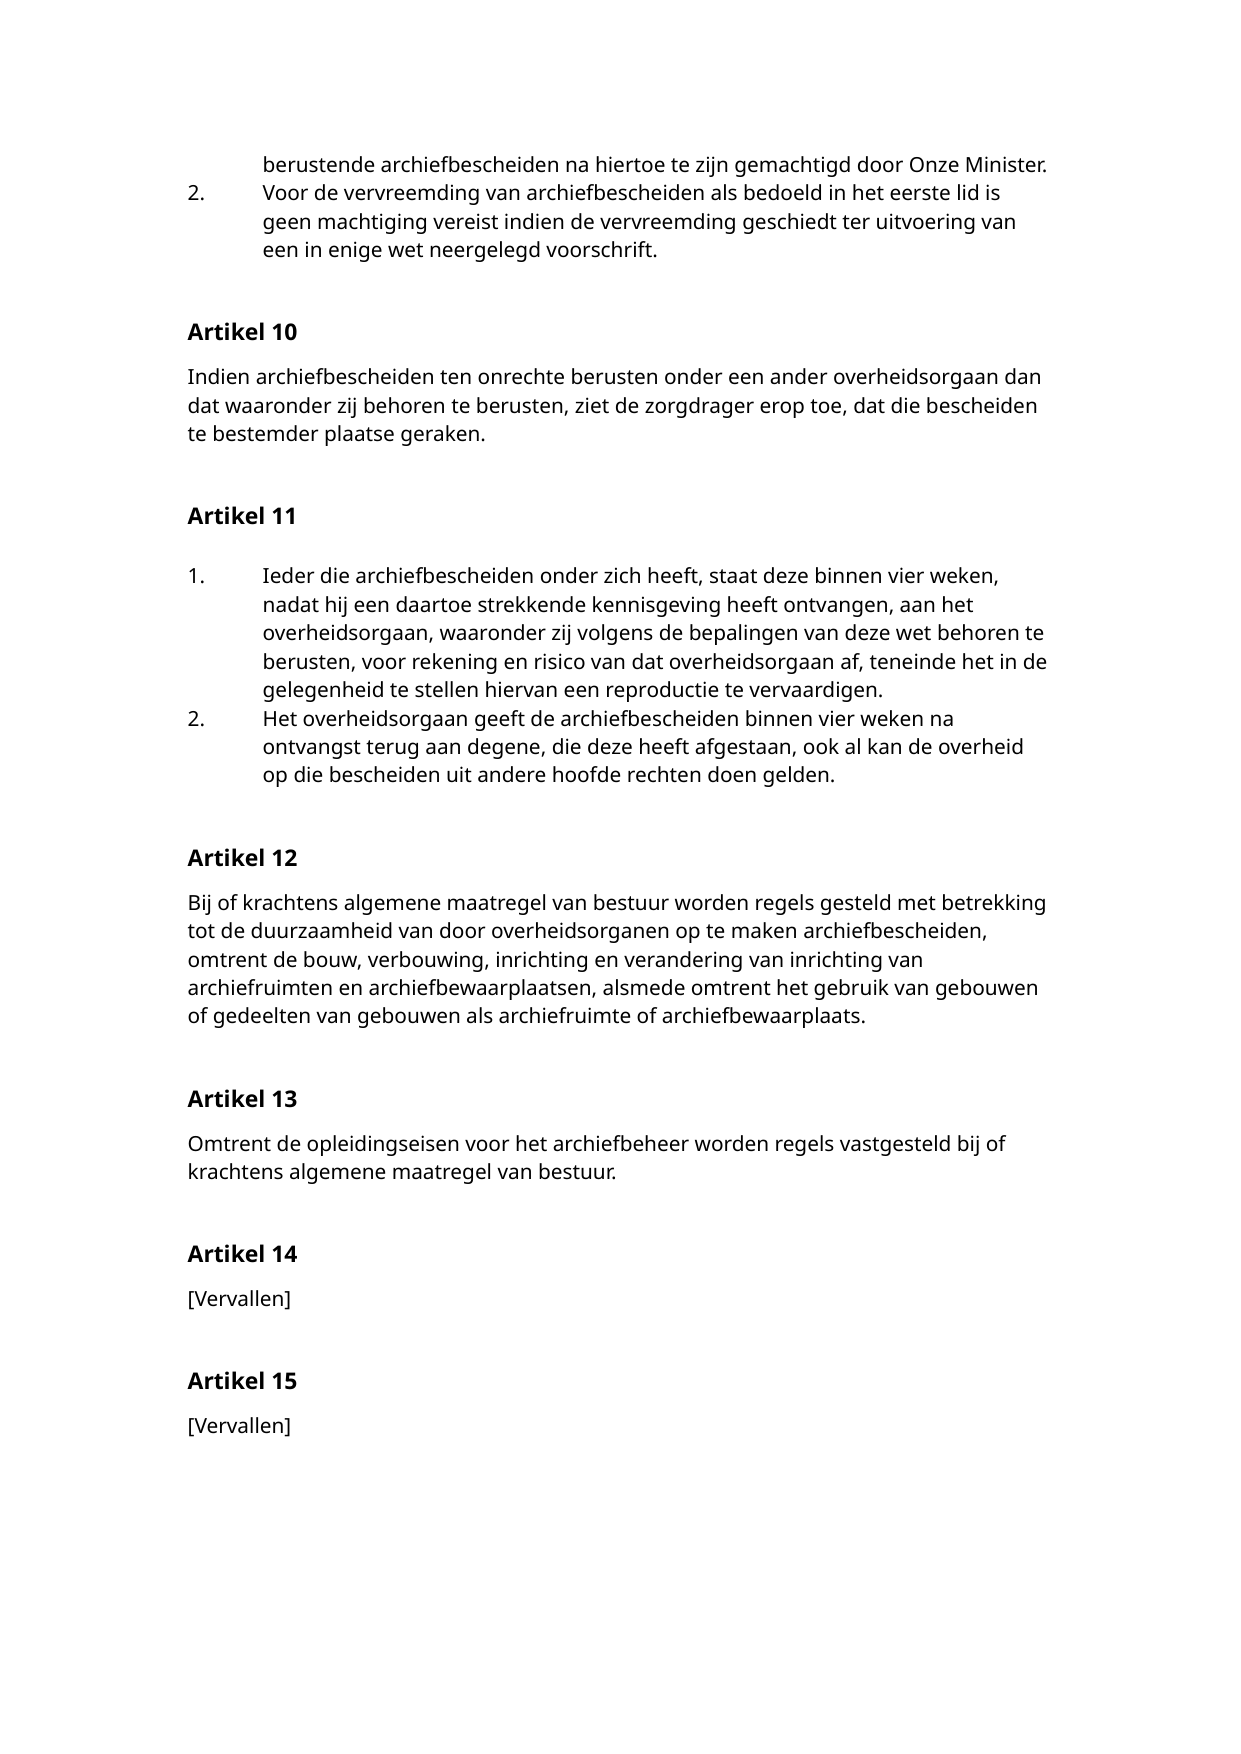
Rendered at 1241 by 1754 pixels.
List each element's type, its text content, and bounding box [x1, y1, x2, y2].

list berustende archiefbescheiden na hiertoe te zijn gemachtigd door Onze Minister. [187, 150, 1053, 178]
list Voor de vervreemding van archiefbescheiden als bedoeld in het eerste lid is geen machtiging vereist indien de vervreemding geschiedt ter uitvoering van een in enige wet neergelegd voorschrift. [187, 178, 1053, 264]
list Ieder die archiefbescheiden onder zich heeft, staat deze binnen vier weken, nadat hij een daartoe strekkende kennisgeving heeft ontvangen, aan het overheidsorgaan, waaronder zij volgens de bepalingen van deze wet behoren te berusten, voor rekening en risico van dat overheidsorgaan af, teneinde het in de gelegenheid te stellen hiervan een reproductie te vervaardigen. [187, 562, 1053, 704]
list Het overheidsorgaan geeft de archiefbescheiden binnen vier weken na ontvangst terug aan degene, die deze heeft afgestaan, ook al kan de overheid op die bescheiden uit andere hoofde rechten doen gelden. [187, 704, 1053, 789]
subtitle Artikel 13 [187, 1082, 1053, 1114]
text Bij of krachtens algemene maatregel van bestuur worden regels gesteld met betrekking tot de duurzaamheid van door overheidsorganen op te maken archiefbescheiden, omtrent de bouw, verbouwing, inrichting en verandering van inrichting van archiefruimten en archiefbewaarplaatsen, alsmede omtrent het gebruik van gebouwen of gedeelten van gebouwen als archiefruimte of archiefbewaarplaats. [187, 888, 1053, 1030]
text [Vervallen] [187, 1284, 1053, 1313]
text Omtrent de opleidingseisen voor het archiefbeheer worden regels vastgesteld bij of krachtens algemene maatregel van bestuur. [187, 1129, 1053, 1186]
subtitle Artikel 10 [187, 316, 1053, 347]
text Indien archiefbescheiden ten onrechte berusten onder een ander overheidsorgaan dan dat waaronder zij behoren te berusten, ziet de zorgdrager erop toe, dat die bescheiden te bestemder plaatse geraken. [187, 362, 1053, 448]
subtitle Artikel 14 [187, 1238, 1053, 1269]
subtitle Artikel 12 [187, 842, 1053, 873]
subtitle Artikel 15 [187, 1365, 1053, 1397]
subtitle Artikel 11 [187, 500, 1053, 532]
text [Vervallen] [187, 1412, 1053, 1440]
